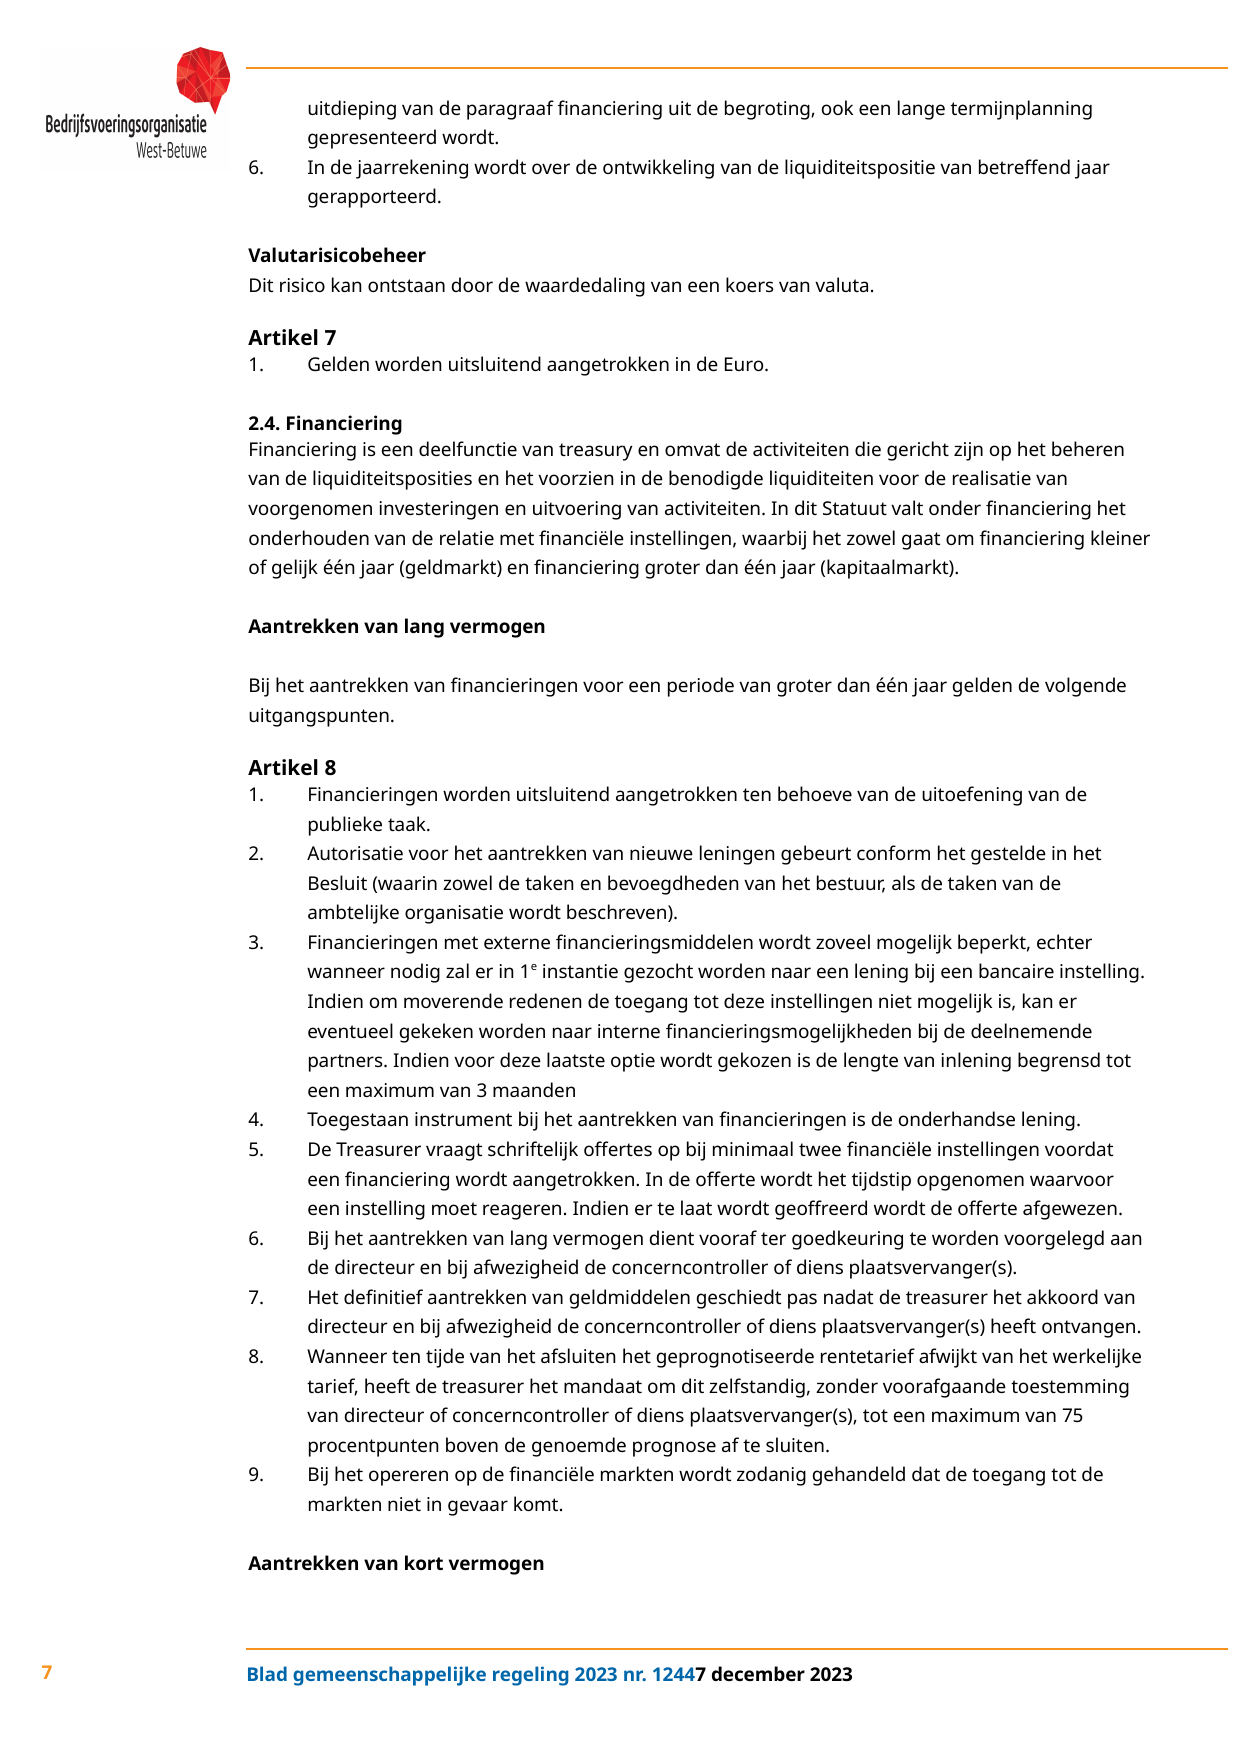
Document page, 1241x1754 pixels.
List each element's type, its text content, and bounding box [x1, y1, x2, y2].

text Bij het aantrekken van financieringen voor een periode van groter dan één jaar gelden de volgende uitgangspunten. [248, 673, 1152, 728]
list Financieringen met externe financieringsmiddelen wordt zoveel mogelijk beperkt, echter wanneer nodig zal er in 1e instantie gezocht worden naar een lening bij een bancaire instelling. Indien om moverende redenen de toegang tot deze instellingen niet mogelijk is, kan er eventueel gekeken worden naar interne financieringsmogelijkheden bij de deelnemende partners. Indien voor deze laatste optie wordt gekozen is de lengte van inlening begrensd tot een maximum van 3 maanden [248, 929, 1152, 1103]
text Artikel 8 [248, 753, 1152, 781]
text Financiering is een deelfunctie van treasury en omvat de activiteiten die gericht zijn op het beheren van de liquiditeitsposities en het voorzien in de benodigde liquiditeiten voor de realisatie van voorgenomen investeringen en uitvoering van activiteiten. In dit Statuut valt onder financiering het onderhouden van de relatie met financiële instellingen, waarbij het zowel gaat om financiering kleiner of gelijk één jaar (geldmarkt) en financiering groter dan één jaar (kapitaalmarkt). [248, 436, 1152, 580]
list Het definitief aantrekken van geldmiddelen geschiedt pas nadat de treasurer het akkoord van directeur en bij afwezigheid de concerncontroller of diens plaatsvervanger(s) heeft ontvangen. [248, 1284, 1152, 1339]
text Aantrekken van lang vermogen [248, 613, 1152, 639]
list Toegestaan instrument bij het aantrekken van financieringen is de onderhandse lening. [248, 1107, 1152, 1132]
list Bij het aantrekken van lang vermogen dient vooraf ter goedkeuring te worden voorgelegd aan de directeur en bij afwezigheid de concerncontroller of diens plaatsvervanger(s). [248, 1225, 1152, 1280]
list In de jaarrekening wordt over de ontwikkeling van de liquiditeitspositie van betreffend jaar gerapporteerd. [248, 154, 1152, 209]
list uitdieping van de paragraaf financiering uit de begroting, ook een lange termijnplanning gepresenteerd wordt. [248, 95, 1152, 150]
list De Treasurer vraagt schriftelijk offertes op bij minimaal twee financiële instellingen voordat een financiering wordt aangetrokken. In de offerte wordt het tijdstip opgenomen waarvoor een instelling moet reageren. Indien er te laat wordt geoffreerd wordt de offerte afgewezen. [248, 1136, 1152, 1221]
text 2.4. Financiering [248, 410, 1152, 436]
picture [41, 47, 231, 172]
list Gelden worden uitsluitend aangetrokken in de Euro. [248, 351, 1152, 377]
list Financieringen worden uitsluitend aangetrokken ten behoeve van de uitoefening van de publieke taak. [248, 781, 1152, 836]
list Autorisatie voor het aantrekken van nieuwe leningen gebeurt conform het gestelde in het Besluit (waarin zowel de taken en bevoegdheden van het bestuur, als de taken van de ambtelijke organisatie wordt beschreven). [248, 840, 1152, 925]
text Artikel 7 [248, 323, 1152, 351]
list Wanneer ten tijde van het afsluiten het geprognotiseerde rentetarief afwijkt van het werkelijke tarief, heeft de treasurer het mandaat om dit zelfstandig, zonder voorafgaande toestemming van directeur of concerncontroller of diens plaatsvervanger(s), tot een maximum van 75 procentpunten boven de genoemde prognose af te sluiten. [248, 1343, 1152, 1458]
text Aantrekken van kort vermogen [248, 1550, 1152, 1576]
text Valutarisicobeheer [248, 243, 1152, 268]
list Bij het opereren op de financiële markten wordt zodanig gehandeld dat de toegang tot de markten niet in gevaar komt. [248, 1462, 1152, 1517]
text Dit risico kan ontstaan door de waardedaling van een koers van valuta. [248, 272, 1152, 298]
